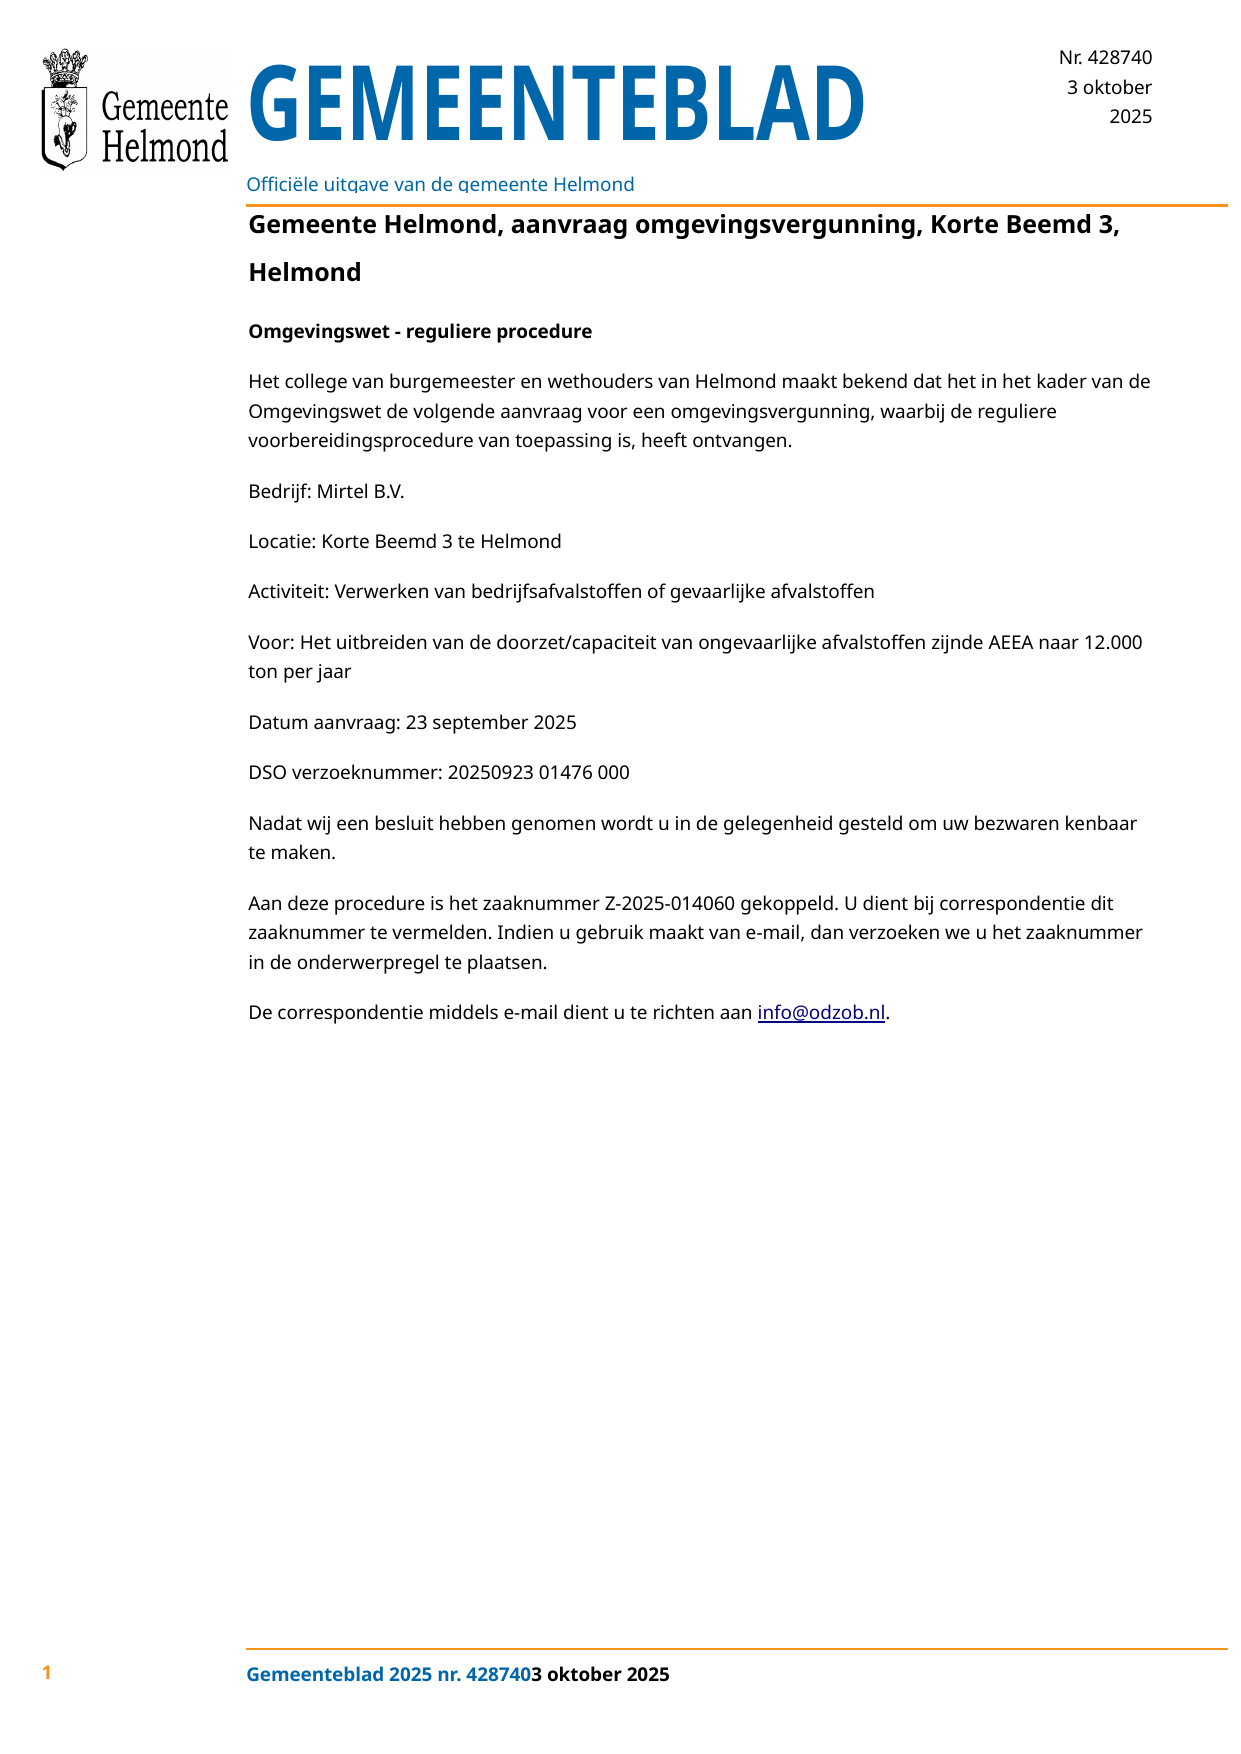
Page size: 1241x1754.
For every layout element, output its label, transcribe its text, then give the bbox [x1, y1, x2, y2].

text Omgevingswet - reguliere procedure [248, 318, 1152, 344]
picture [41, 47, 231, 172]
text Datum aanvraag: 23 september 2025 [248, 709, 1152, 735]
text Activiteit: Verwerken van bedrijfsafvalstoffen of gevaarlijke afvalstoffen [248, 579, 1152, 604]
text Nadat wij een besluit hebben genomen wordt u in de gelegenheid gesteld om uw bezwaren kenbaar te maken. [248, 810, 1152, 865]
text Bedrijf: Mirtel B.V. [248, 478, 1152, 504]
text DSO verzoeknummer: 20250923 01476 000 [248, 759, 1152, 785]
text Locatie: Korte Beemd 3 te Helmond [248, 528, 1152, 554]
text Voor: Het uitbreiden van de doorzet/capaciteit van ongevaarlijke afvalstoffen zijnde AEEA naar 12.000 ton per jaar [248, 629, 1152, 684]
text Het college van burgemeester en wethouders van Helmond maakt bekend dat het in het kader van de Omgevingswet de volgende aanvraag voor een omgevingsvergunning, waarbij de reguliere voorbereidingsprocedure van toepassing is, heeft ontvangen. [248, 368, 1152, 453]
text De correspondentie middels e-mail dient u te richten aan info@odzob.nl. [248, 999, 1152, 1025]
text Aan deze procedure is het zaaknummer Z-2025-014060 gekoppeld. U dient bij correspondentie dit zaaknummer te vermelden. Indien u gebruik maakt van e-mail, dan verzoeken we u het zaaknummer in de onderwerpregel te plaatsen. [248, 890, 1152, 975]
text Gemeente Helmond, aanvraag omgevingsvergunning, Korte Beemd 3, Helmond [248, 207, 1152, 288]
